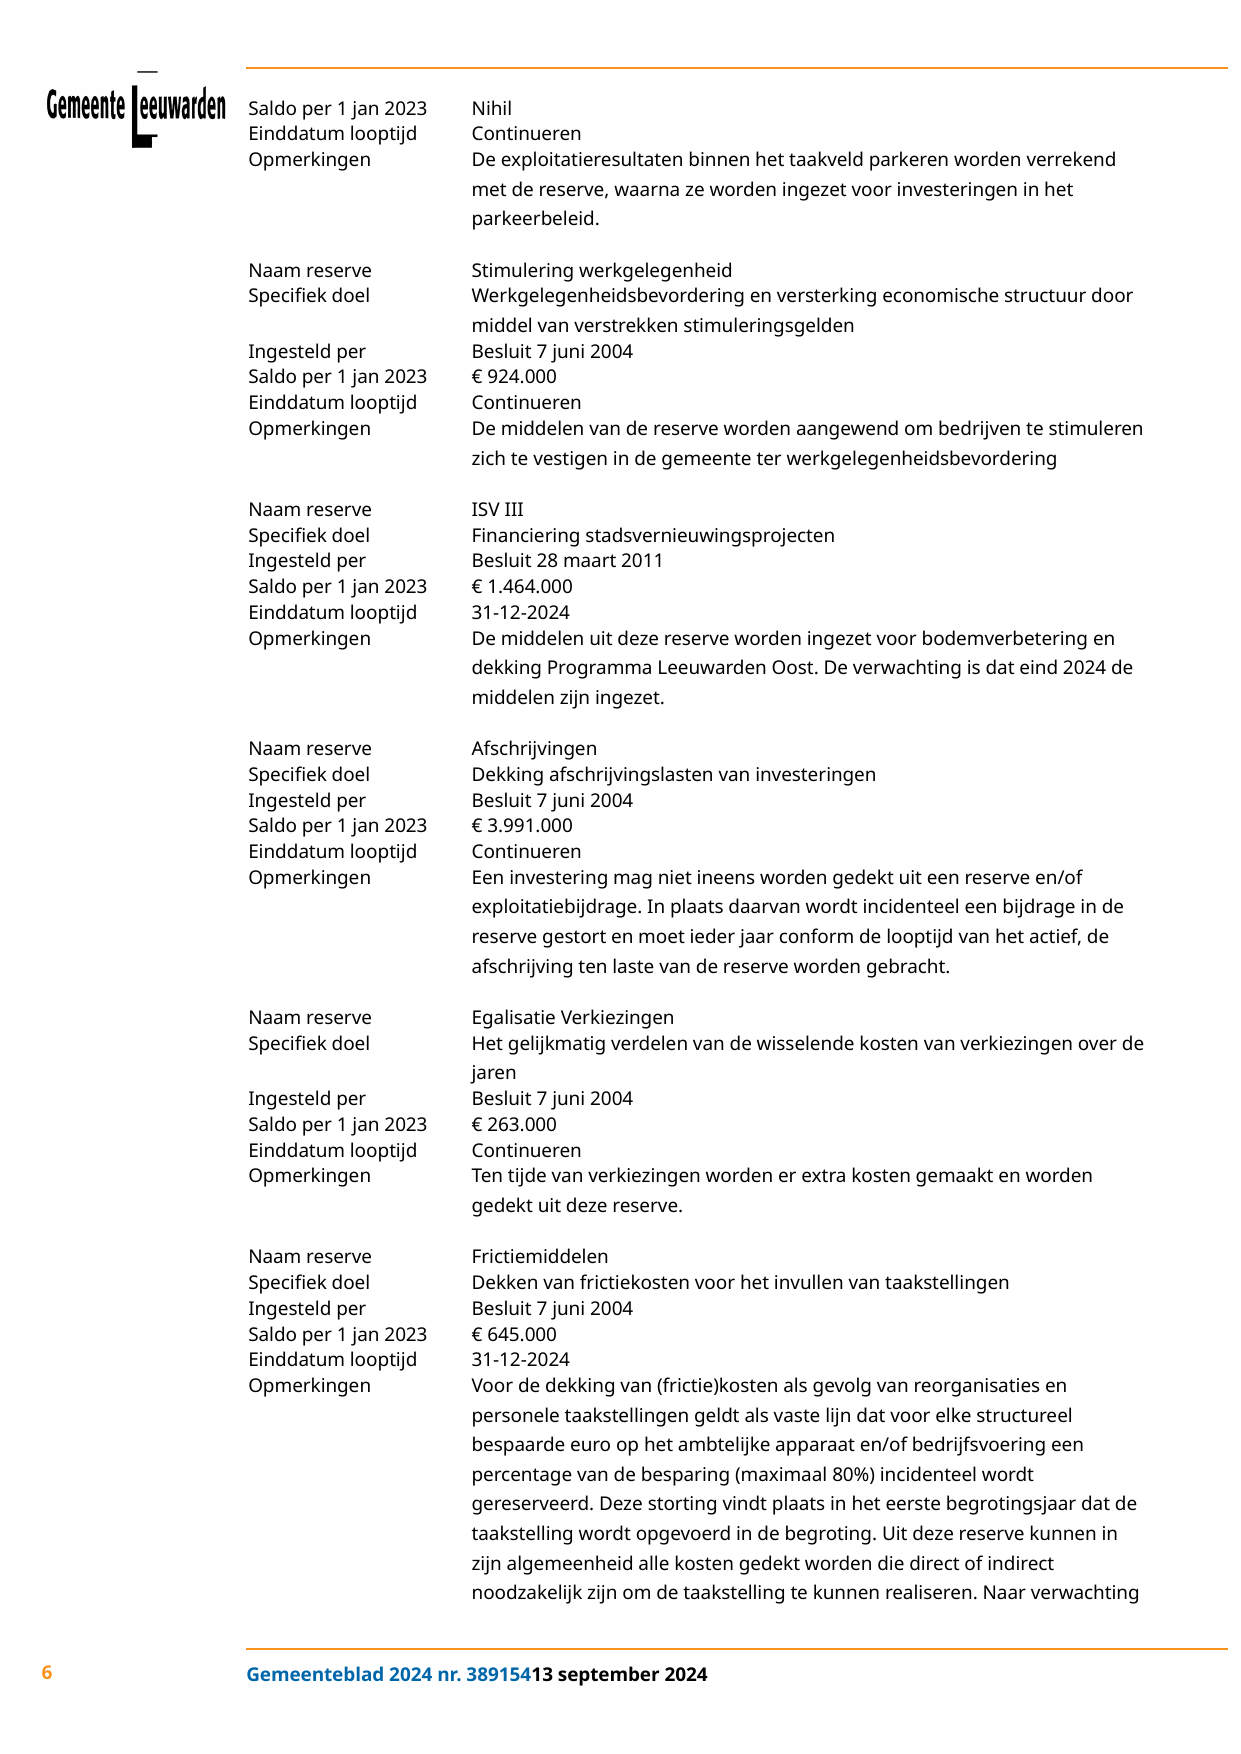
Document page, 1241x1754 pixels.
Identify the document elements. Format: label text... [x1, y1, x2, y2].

table_cell € 1.464.000 [471, 573, 1152, 599]
table_cell Naam reserve [248, 1004, 471, 1030]
table_cell ISV III [471, 496, 1152, 522]
table_cell Specifiek doel [248, 522, 471, 548]
table_cell [248, 470, 471, 496]
table_cell € 924.000 [471, 364, 1152, 389]
table_cell Saldo per 1 jan 2023 [248, 813, 471, 838]
table_cell Dekken van frictiekosten voor het invullen van taakstellingen [471, 1269, 1152, 1295]
table_cell Een investering mag niet ineens worden gedekt uit een reserve en/of exploitatiebijdrage. In plaats daarvan wordt incidenteel een bijdrage in de reserve gestort en moet ieder jaar conform de looptijd van het actief, de afschrijving ten laste van de reserve worden gebracht. [471, 864, 1152, 978]
table_cell Opmerkingen [248, 1163, 471, 1218]
table_cell Besluit 7 juni 2004 [471, 1295, 1152, 1321]
table_cell Saldo per 1 jan 2023 [248, 1321, 471, 1346]
table_cell 31-12-2024 [471, 1346, 1152, 1372]
table_cell Besluit 28 maart 2011 [471, 548, 1152, 573]
table_cell Nihil [471, 95, 1152, 121]
table_cell Einddatum looptijd [248, 121, 471, 146]
table_cell Specifiek doel [248, 761, 471, 787]
table_cell Ingesteld per [248, 338, 471, 364]
table_cell Naam reserve [248, 1244, 471, 1269]
table_cell De middelen van de reserve worden aangewend om bedrijven te stimuleren zich te vestigen in de gemeente ter werkgelegenheidsbevordering [471, 415, 1152, 470]
table_cell Ingesteld per [248, 1295, 471, 1321]
table_cell Specifiek doel [248, 1269, 471, 1295]
table_cell Werkgelegenheidsbevordering en versterking economische structuur door middel van verstrekken stimuleringsgelden [471, 283, 1152, 338]
table_cell Ingesteld per [248, 787, 471, 813]
table_cell Saldo per 1 jan 2023 [248, 364, 471, 389]
table_cell Ingesteld per [248, 1085, 471, 1111]
table_cell Naam reserve [248, 496, 471, 522]
table_cell [248, 1218, 471, 1243]
table_cell Continueren [471, 121, 1152, 146]
table_cell Opmerkingen [248, 625, 471, 710]
table_cell [471, 1218, 1152, 1243]
table_cell Specifiek doel [248, 1030, 471, 1085]
table_cell € 3.991.000 [471, 813, 1152, 838]
table_cell Einddatum looptijd [248, 838, 471, 864]
table_cell Naam reserve [248, 735, 471, 761]
table_cell [471, 710, 1152, 735]
table_cell Besluit 7 juni 2004 [471, 1085, 1152, 1111]
picture [41, 47, 231, 172]
table_cell Egalisatie Verkiezingen [471, 1004, 1152, 1030]
table_cell [471, 979, 1152, 1004]
table_cell Saldo per 1 jan 2023 [248, 1111, 471, 1137]
table_cell Frictiemiddelen [471, 1244, 1152, 1269]
table_cell Continueren [471, 838, 1152, 864]
table_cell Besluit 7 juni 2004 [471, 787, 1152, 813]
table_cell Naam reserve [248, 257, 471, 283]
table_cell Besluit 7 juni 2004 [471, 338, 1152, 364]
table_cell Saldo per 1 jan 2023 [248, 95, 471, 121]
table_cell Einddatum looptijd [248, 1346, 471, 1372]
table_cell € 645.000 [471, 1321, 1152, 1346]
table_cell Einddatum looptijd [248, 1137, 471, 1162]
table_cell Opmerkingen [248, 1372, 471, 1605]
table_cell [471, 470, 1152, 496]
table_cell Opmerkingen [248, 146, 471, 231]
table_cell Het gelijkmatig verdelen van de wisselende kosten van verkiezingen over de jaren [471, 1030, 1152, 1085]
table_cell Einddatum looptijd [248, 599, 471, 625]
table_cell Ten tijde van verkiezingen worden er extra kosten gemaakt en worden gedekt uit deze reserve. [471, 1163, 1152, 1218]
table_cell Stimulering werkgelegenheid [471, 257, 1152, 283]
table_cell Saldo per 1 jan 2023 [248, 573, 471, 599]
table_cell [248, 979, 471, 1004]
table_cell Einddatum looptijd [248, 389, 471, 415]
table_cell Opmerkingen [248, 864, 471, 978]
table_cell [248, 710, 471, 735]
table_cell De middelen uit deze reserve worden ingezet voor bodemverbetering en dekking Programma Leeuwarden Oost. De verwachting is dat eind 2024 de middelen zijn ingezet. [471, 625, 1152, 710]
table_cell De exploitatieresultaten binnen het taakveld parkeren worden verrekend met de reserve, waarna ze worden ingezet voor investeringen in het parkeerbeleid. [471, 146, 1152, 231]
table_cell Dekking afschrijvingslasten van investeringen [471, 761, 1152, 787]
table_cell Specifiek doel [248, 283, 471, 338]
table_cell [471, 231, 1152, 257]
table_cell Ingesteld per [248, 548, 471, 573]
table_cell Opmerkingen [248, 415, 471, 470]
table_cell Voor de dekking van (frictie)kosten als gevolg van reorganisaties en personele taakstellingen geldt als vaste lijn dat voor elke structureel bespaarde euro op het ambtelijke apparaat en/of bedrijfsvoering een percentage van de besparing (maximaal 80%) incidenteel wordt gereserveerd. Deze storting vindt plaats in het eerste begrotingsjaar dat de taakstelling wordt opgevoerd in de begroting. Uit deze reserve kunnen in zijn algemeenheid alle kosten gedekt worden die direct of indirect noodzakelijk zijn om de taakstelling te kunnen realiseren. Naar verwachting [471, 1372, 1152, 1605]
table_cell [248, 231, 471, 257]
table_cell € 263.000 [471, 1111, 1152, 1137]
table_cell Afschrijvingen [471, 735, 1152, 761]
table_cell Continueren [471, 1137, 1152, 1162]
table_cell Continueren [471, 389, 1152, 415]
table_cell Financiering stadsvernieuwingsprojecten [471, 522, 1152, 548]
table_cell 31-12-2024 [471, 599, 1152, 625]
